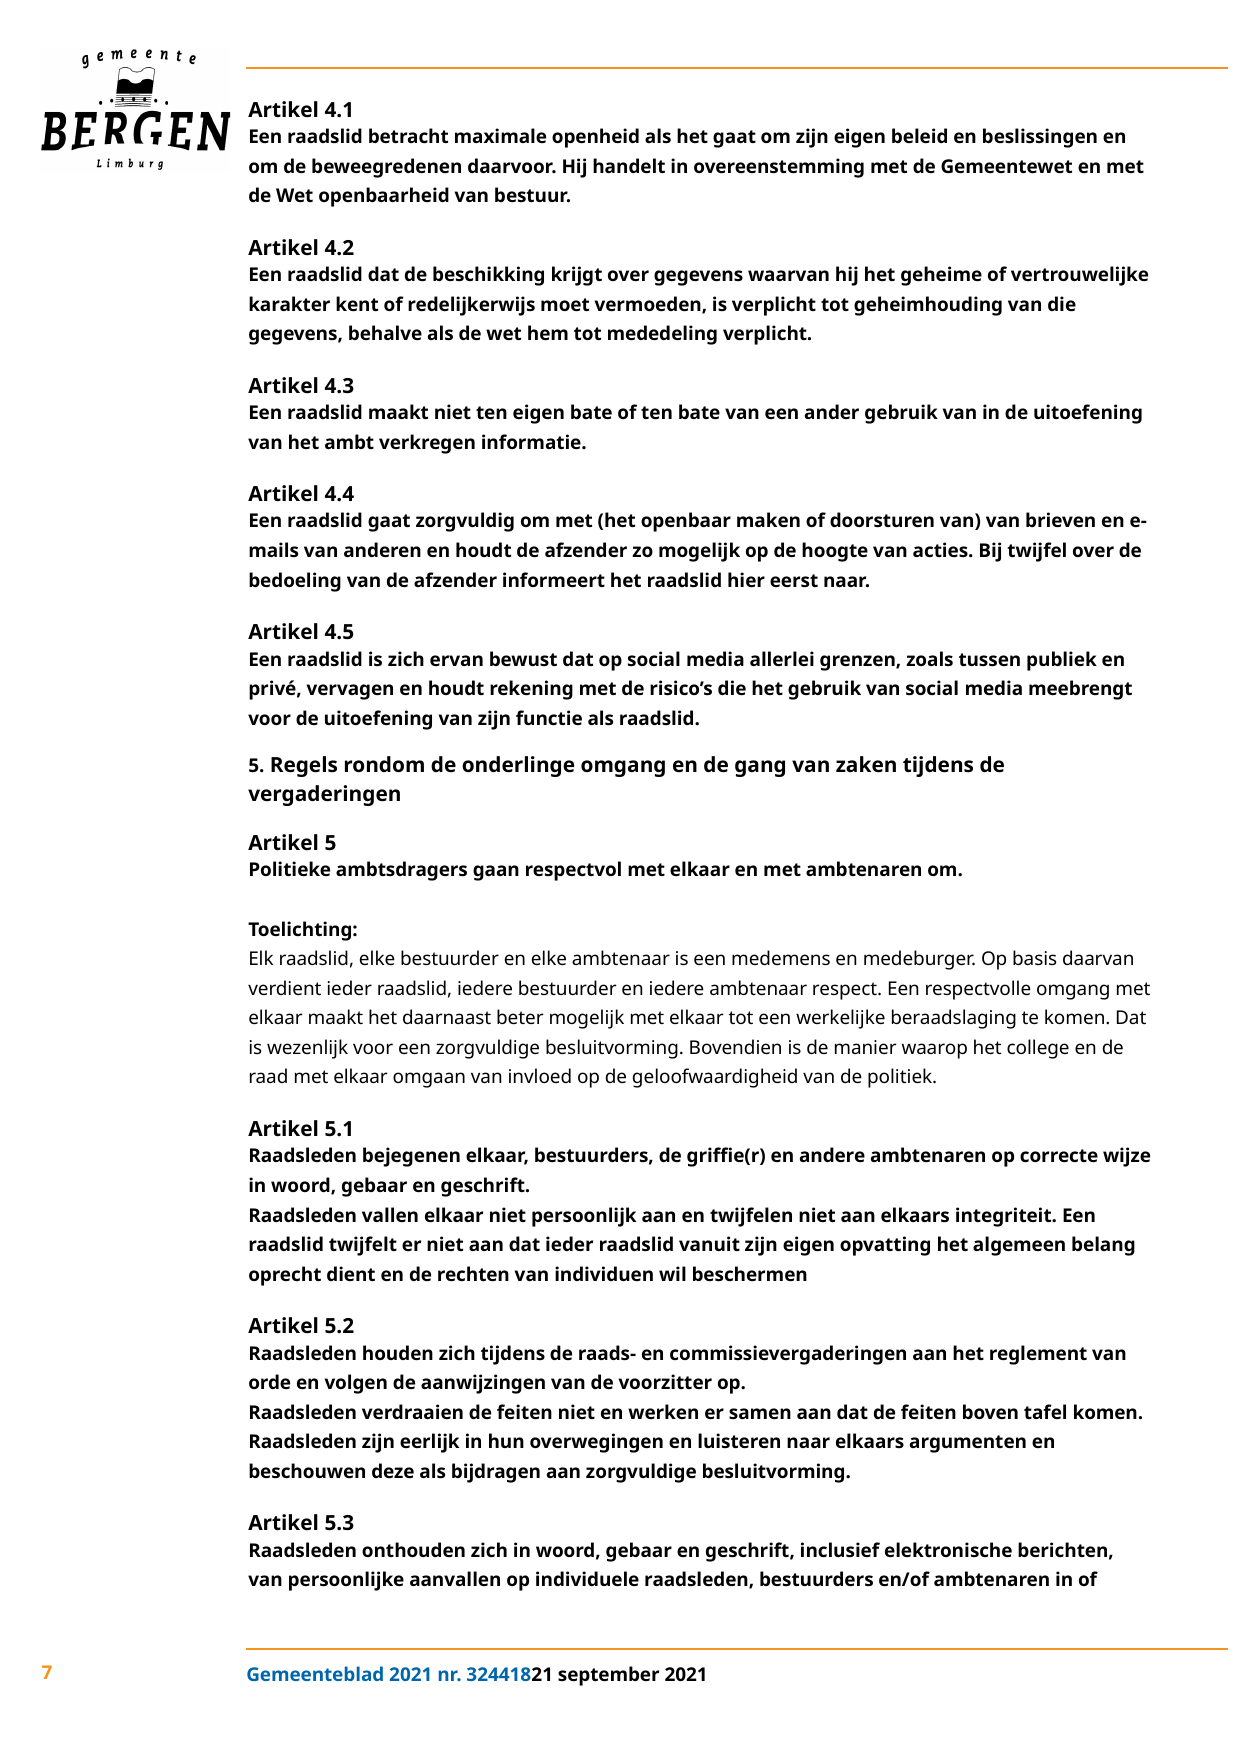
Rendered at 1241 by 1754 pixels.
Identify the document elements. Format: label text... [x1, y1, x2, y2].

text Toelichting: [248, 916, 1152, 942]
text Politieke ambtsdragers gaan respectvol met elkaar en met ambtenaren om. [248, 857, 1152, 882]
text Artikel 4.2 [248, 233, 1152, 261]
text Artikel 4.5 [248, 617, 1152, 646]
text Artikel 4.1 [248, 95, 1152, 123]
text Raadsleden onthouden zich in woord, gebaar en geschrift, inclusief elektronische berichten, van persoonlijke aanvallen op individuele raadsleden, bestuurders en/of ambtenaren in of [248, 1537, 1152, 1592]
text Elk raadslid, elke bestuurder en elke ambtenaar is een medemens en medeburger. Op basis daarvan verdient ieder raadslid, iedere bestuurder en iedere ambtenaar respect. Een respectvolle omgang met elkaar maakt het daarnaast beter mogelijk met elkaar tot een werkelijke beraadslaging te komen. Dat is wezenlijk voor een zorgvuldige besluitvorming. Bovendien is de manier waarop het college en de raad met elkaar omgaan van invloed op de geloofwaardigheid van de politiek. [248, 945, 1152, 1089]
text Een raadslid betracht maximale openheid als het gaat om zijn eigen beleid en beslissingen en om de beweegredenen daarvoor. Hij handelt in overeenstemming met de Gemeentewet en met de Wet openbaarheid van bestuur. [248, 123, 1152, 208]
text Een raadslid maakt niet ten eigen bate of ten bate van een ander gebruik van in de uitoefening van het ambt verkregen informatie. [248, 399, 1152, 454]
text Artikel 5.2 [248, 1311, 1152, 1340]
text 5. Regels rondom de onderlinge omgang en de gang van zaken tijdens de vergaderingen [248, 751, 1152, 807]
text Een raadslid gaat zorgvuldig om met (het openbaar maken of doorsturen van) van brieven en e-mails van anderen en houdt de afzender zo mogelijk op de hoogte van acties. Bij twijfel over de bedoeling van de afzender informeert het raadslid hier eerst naar. [248, 508, 1152, 593]
text Raadsleden houden zich tijdens de raads- en commissievergaderingen aan het reglement van orde en volgen de aanwijzingen van de voorzitter op. [248, 1340, 1152, 1395]
text Artikel 5.1 [248, 1114, 1152, 1143]
text Raadsleden vallen elkaar niet persoonlijk aan en twijfelen niet aan elkaars integriteit. Een raadslid twijfelt er niet aan dat ieder raadslid vanuit zijn eigen opvatting het algemeen belang oprecht dient en de rechten van individuen wil beschermen [248, 1202, 1152, 1287]
text Raadsleden verdraaien de feiten niet en werken er samen aan dat de feiten boven tafel komen. Raadsleden zijn eerlijk in hun overwegingen en luisteren naar elkaars argumenten en beschouwen deze als bijdragen aan zorgvuldige besluitvorming. [248, 1399, 1152, 1484]
text Artikel 5 [248, 828, 1152, 857]
picture [41, 47, 231, 172]
text Een raadslid dat de beschikking krijgt over gegevens waarvan hij het geheime of vertrouwelijke karakter kent of redelijkerwijs moet vermoeden, is verplicht tot geheimhouding van die gegevens, behalve als de wet hem tot mededeling verplicht. [248, 261, 1152, 346]
text Artikel 4.3 [248, 371, 1152, 399]
text Raadsleden bejegenen elkaar, bestuurders, de griffie(r) en andere ambtenaren op correcte wijze in woord, gebaar en geschrift. [248, 1143, 1152, 1198]
text Artikel 4.4 [248, 479, 1152, 508]
text Artikel 5.3 [248, 1508, 1152, 1537]
text Een raadslid is zich ervan bewust dat op social media allerlei grenzen, zoals tussen publiek en privé, vervagen en houdt rekening met de risico’s die het gebruik van social media meebrengt voor de uitoefening van zijn functie als raadslid. [248, 646, 1152, 731]
